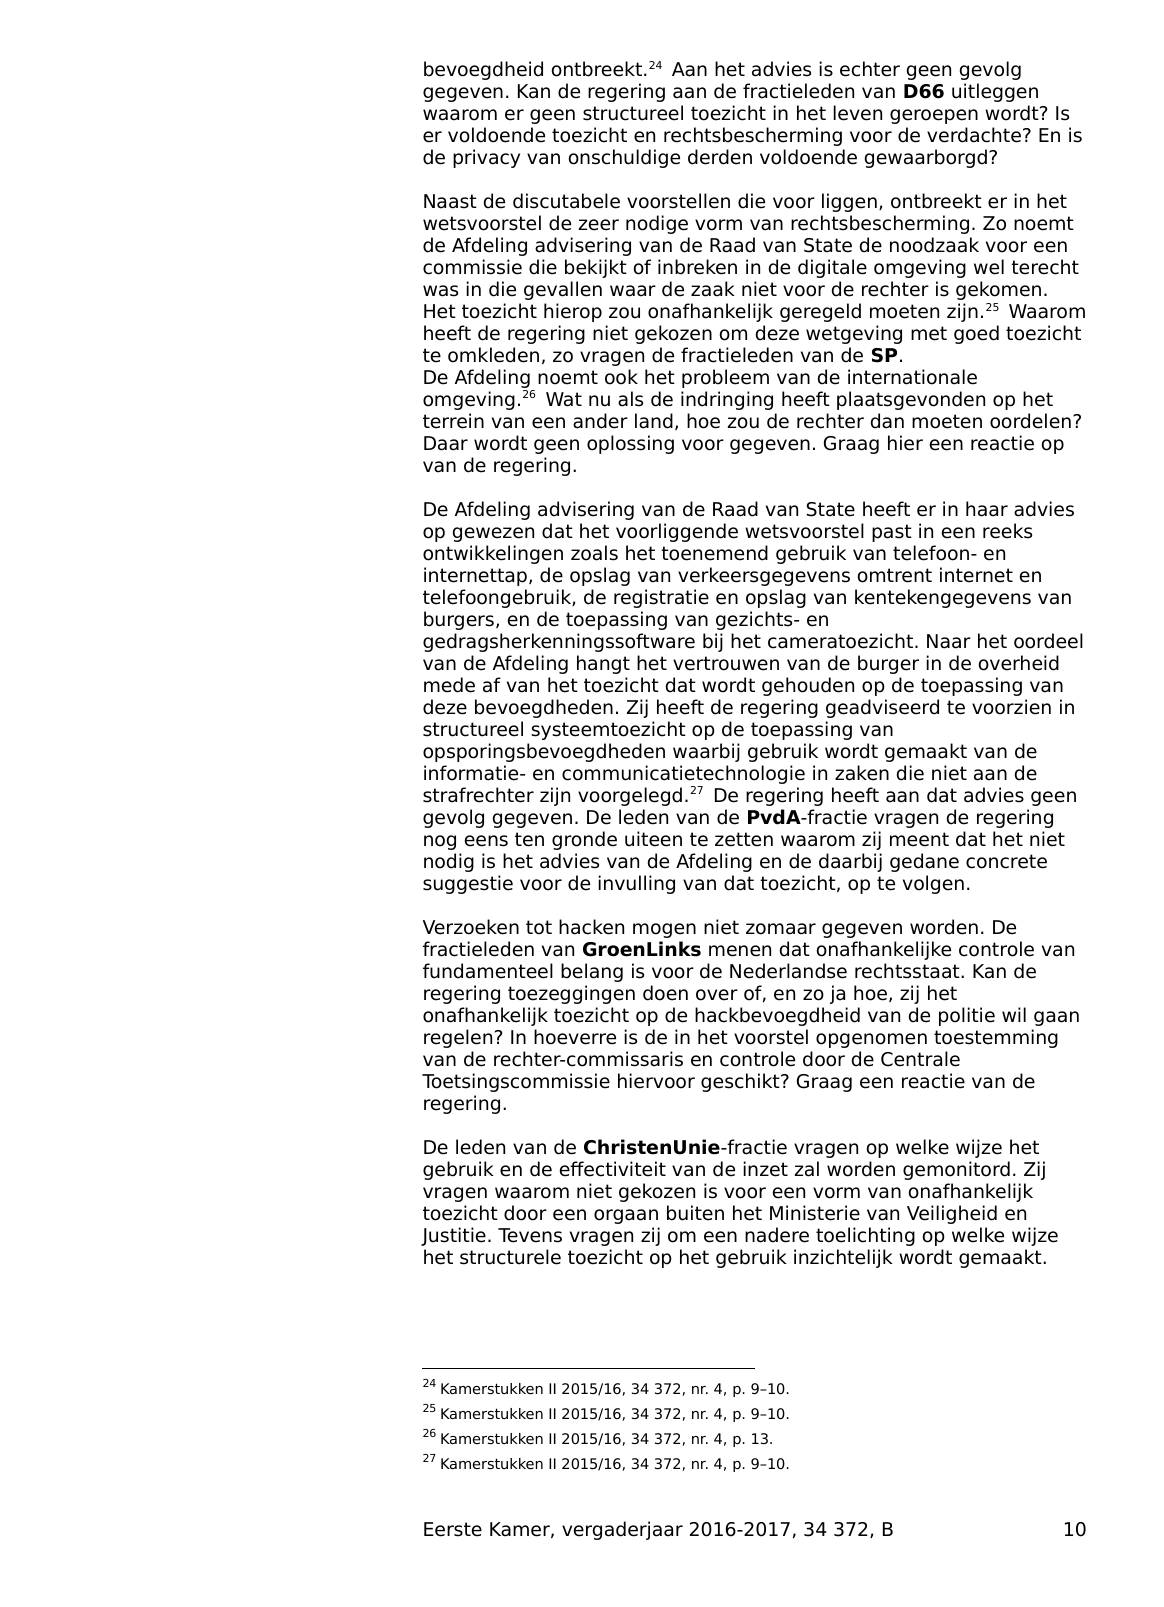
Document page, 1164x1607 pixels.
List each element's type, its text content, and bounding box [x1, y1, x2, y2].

text Naast de discutabele voorstellen die voor liggen, ontbreekt er in het wetsvoorstel de zeer nodige vorm van rechtsbescherming. Zo noemt de Afdeling advisering van de Raad van State de noodzaak voor een commissie die bekijkt of inbreken in de digitale omgeving wel terecht was in die gevallen waar de zaak niet voor de rechter is gekomen. Het toezicht hierop zou onafhankelijk geregeld moeten zijn. Waarom heeft de regering niet gekozen om deze wetgeving met goed toezicht te omkleden, zo vragen de fractieleden van de SP. [422, 191, 1087, 367]
text bevoegdheid ontbreekt. Aan het advies is echter geen gevolg gegeven. Kan de regering aan de fractieleden van D66 uitleggen waarom er geen structureel toezicht in het leven geroepen wordt? Is er voldoende toezicht en rechtsbescherming voor de verdachte? En is de privacy van onschuldige derden voldoende gewaarborgd? [422, 59, 1087, 169]
text Kamerstukken II 2015/16, 34 372, nr. 4, p. 13. [422, 1427, 1087, 1449]
text Kamerstukken II 2015/16, 34 372, nr. 4, p. 9–10. [422, 1402, 1087, 1424]
text De Afdeling advisering van de Raad van State heeft er in haar advies op gewezen dat het voorliggende wetsvoorstel past in een reeks ontwikkelingen zoals het toenemend gebruik van telefoon- en internettap, de opslag van verkeersgegevens omtrent internet en telefoongebruik, de registratie en opslag van kentekengegevens van burgers, en de toepassing van gezichts- en gedragsherkenningssoftware bij het cameratoezicht. Naar het oordeel van de Afdeling hangt het vertrouwen van de burger in de overheid mede af van het toezicht dat wordt gehouden op de toepassing van deze bevoegdheden. Zij heeft de regering geadviseerd te voorzien in structureel systeemtoezicht op de toepassing van opsporingsbevoegdheden waarbij gebruik wordt gemaakt van de informatie- en communicatietechnologie in zaken die niet aan de strafrechter zijn voorgelegd. De regering heeft aan dat advies geen gevolg gegeven. De leden van de PvdA-fractie vragen de regering nog eens ten gronde uiteen te zetten waarom zij meent dat het niet nodig is het advies van de Afdeling en de daarbij gedane concrete suggestie voor de invulling van dat toezicht, op te volgen. [422, 499, 1087, 895]
text De leden van de ChristenUnie-fractie vragen op welke wijze het gebruik en de effectiviteit van de inzet zal worden gemonitord. Zij vragen waarom niet gekozen is voor een vorm van onafhankelijk toezicht door een orgaan buiten het Ministerie van Veiligheid en Justitie. Tevens vragen zij om een nadere toelichting op welke wijze het structurele toezicht op het gebruik inzichtelijk wordt gemaakt. [422, 1137, 1087, 1269]
text Verzoeken tot hacken mogen niet zomaar gegeven worden. De fractieleden van GroenLinks menen dat onafhankelijke controle van fundamenteel belang is voor de Nederlandse rechtsstaat. Kan de regering toezeggingen doen over of, en zo ja hoe, zij het onafhankelijk toezicht op de hackbevoegdheid van de politie wil gaan regelen? In hoeverre is de in het voorstel opgenomen toestemming van de rechter-commissaris en controle door de Centrale Toetsingscommissie hiervoor geschikt? Graag een reactie van de regering. [422, 917, 1087, 1115]
text Kamerstukken II 2015/16, 34 372, nr. 4, p. 9–10. [422, 1452, 1087, 1474]
text De Afdeling noemt ook het probleem van de internationale omgeving. Wat nu als de indringing heeft plaatsgevonden op het terrein van een ander land, hoe zou de rechter dan moeten oordelen? Daar wordt geen oplossing voor gegeven. Graag hier een reactie op van de regering. [422, 367, 1087, 477]
text Kamerstukken II 2015/16, 34 372, nr. 4, p. 9–10. [422, 1377, 1087, 1399]
